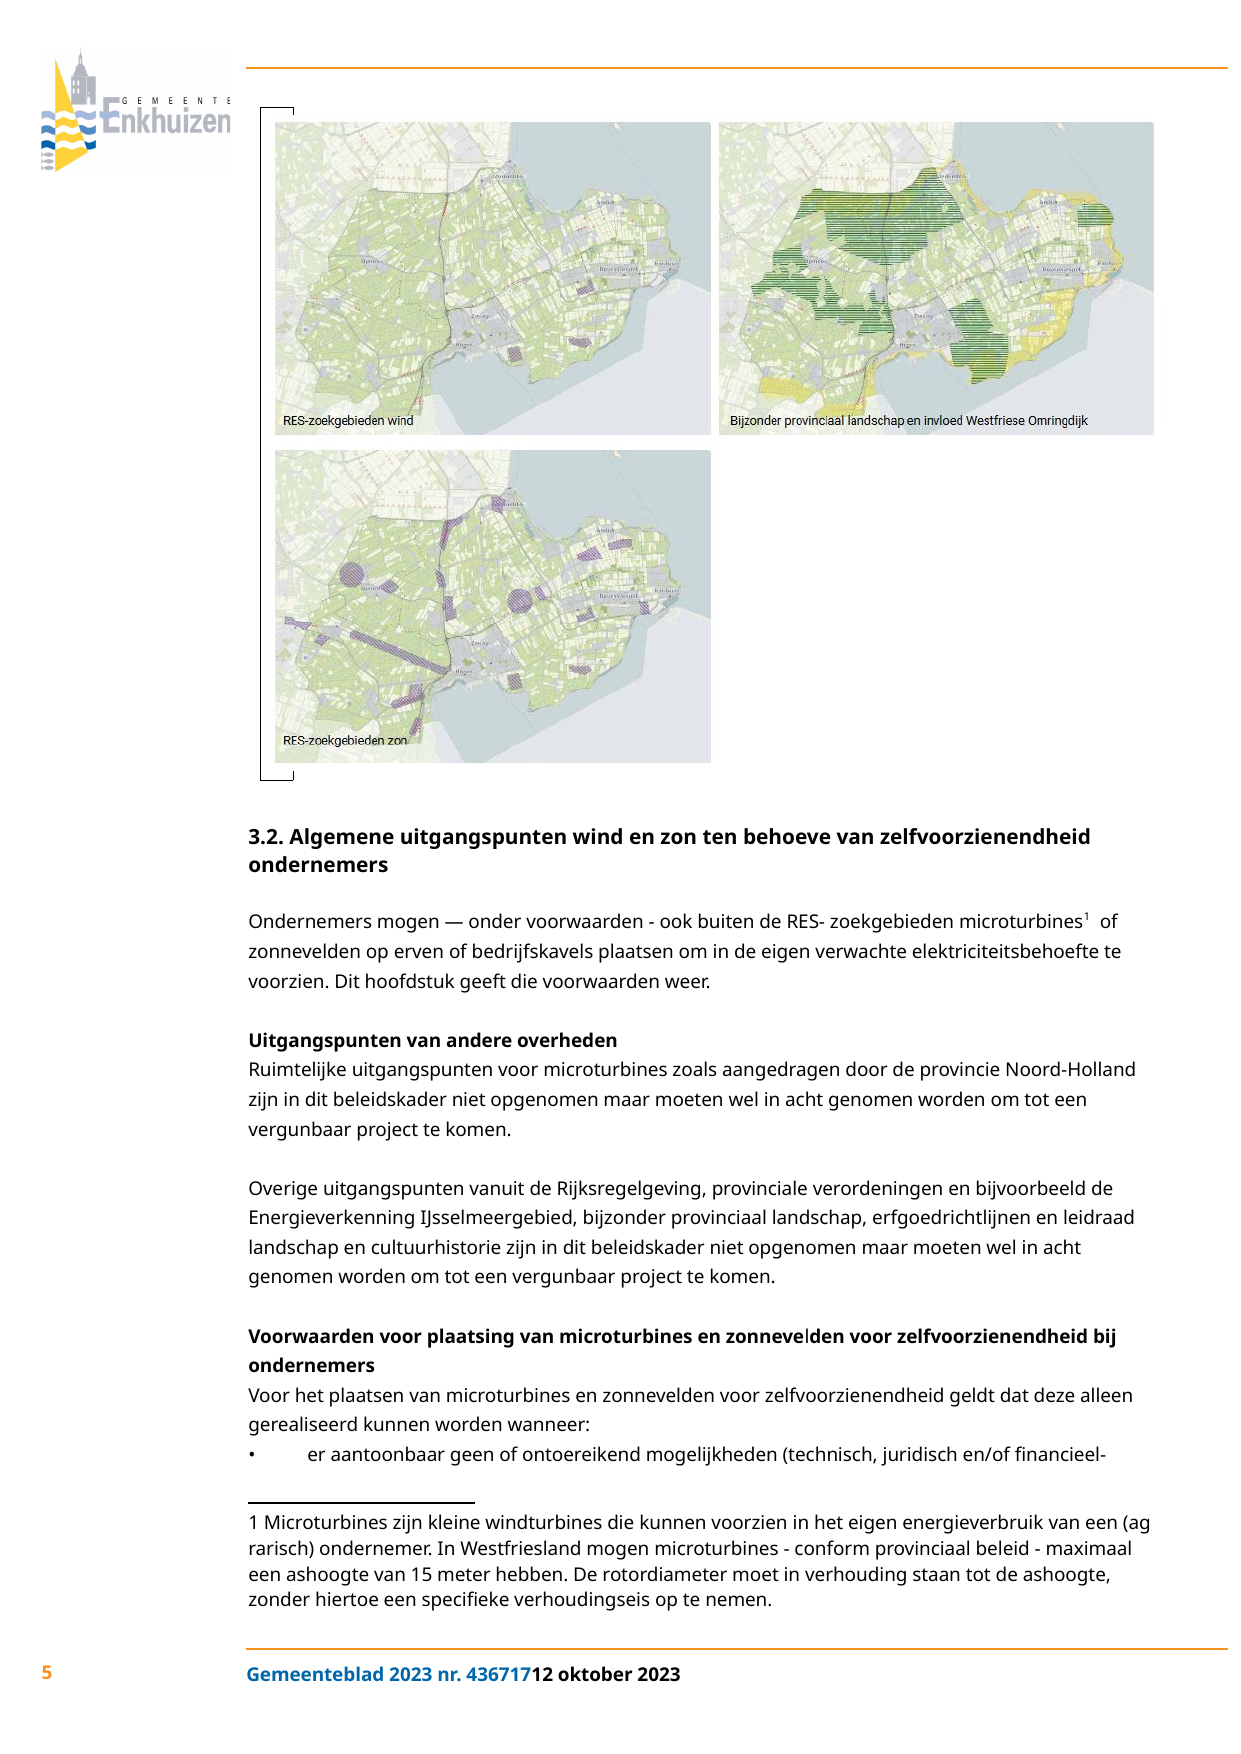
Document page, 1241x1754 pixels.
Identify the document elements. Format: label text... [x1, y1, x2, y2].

text Microturbines zijn kleine windturbines die kunnen voorzien in het eigen energieverbruik van een (agrarisch) ondernemer. In Westfriesland mogen microturbines - conform provinciaal beleid - maximaal een ashoogte van 15 meter hebben. De rotordiameter moet in verhouding staan tot de ashoogte, zonder hiertoe een specifieke verhoudingseis op te nemen. [248, 1509, 1152, 1612]
text Voor het plaatsen van microturbines en zonnevelden voor zelfvoorzienendheid geldt dat deze alleen gerealiseerd kunnen worden wanneer: [248, 1382, 1152, 1437]
list er aantoonbaar geen of ontoereikend mogelijkheden (technisch, juridisch en/of financieel- [248, 1441, 1152, 1467]
text 3.2. Algemene uitgangspunten wind en zon ten behoeve van zelfvoorzienendheid ondernemers [248, 822, 1152, 879]
text Overige uitgangspunten vanuit de Rijksregelgeving, provinciale verordeningen en bijvoorbeeld de Energieverkenning IJsselmeergebied, bijzonder provinciaal landschap, erfgoedrichtlijnen en leidraad landschap en cultuurhistorie zijn in dit beleidskader niet opgenomen maar moeten wel in acht genomen worden om tot een vergunbaar project te komen. [248, 1175, 1152, 1289]
picture [268, 115, 1173, 771]
picture [41, 47, 231, 172]
text Voorwaarden voor plaatsing van microturbines en zonnevelden voor zelfvoorzienendheid bij ondernemers [248, 1323, 1152, 1378]
text Ruimtelijke uitgangspunten voor microturbines zoals aangedragen door de provincie Noord-Holland zijn in dit beleidskader niet opgenomen maar moeten wel in acht genomen worden om tot een vergunbaar project te komen. [248, 1057, 1152, 1141]
text Ondernemers mogen — onder voorwaarden - ook buiten de RES- zoekgebieden microturbines of zonnevelden op erven of bedrijfskavels plaatsen om in de eigen verwachte elektriciteitsbehoefte te voorzien. Dit hoofdstuk geeft die voorwaarden weer. [248, 909, 1152, 993]
text Uitgangspunten van andere overheden [248, 1027, 1152, 1053]
